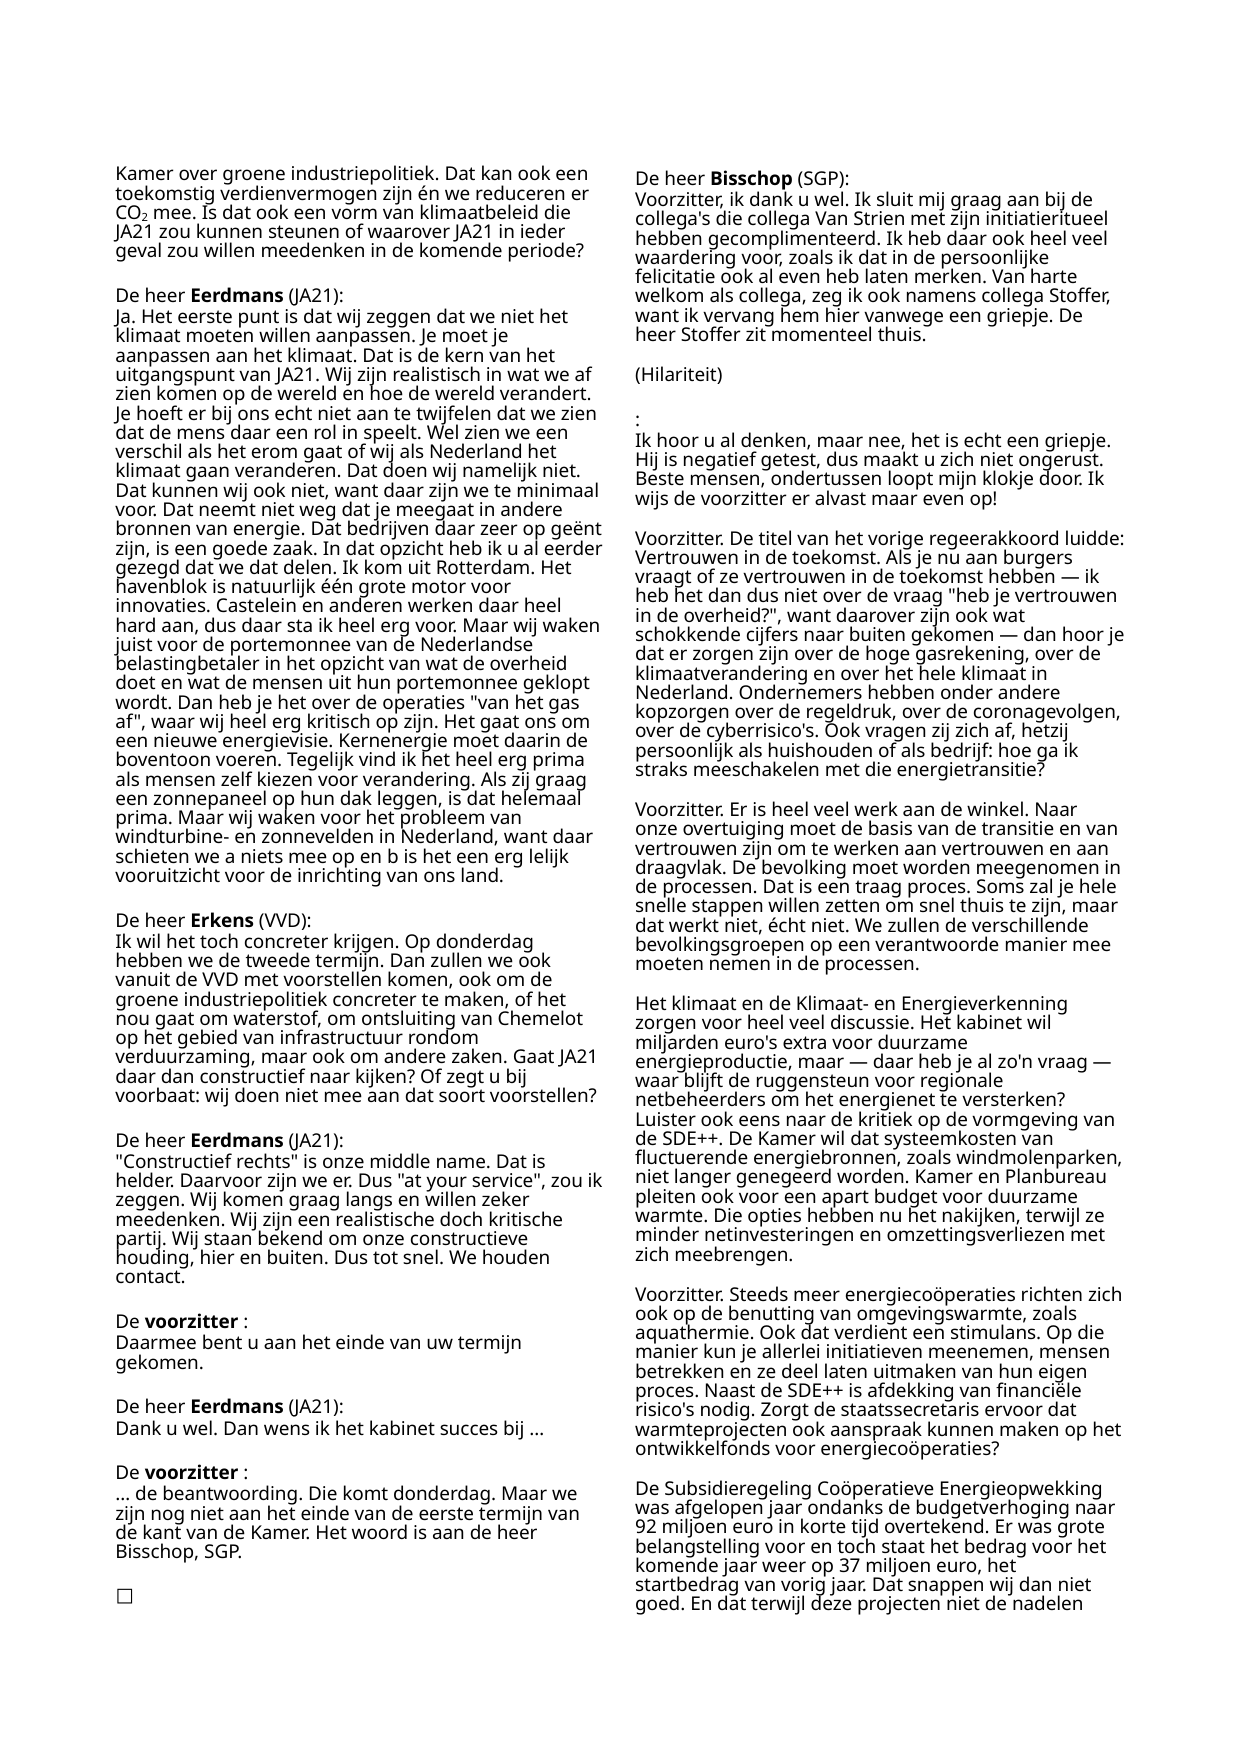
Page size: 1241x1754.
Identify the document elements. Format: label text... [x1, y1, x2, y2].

text Ja. Het eerste punt is dat wij zeggen dat we niet het klimaat moeten willen aanpassen. Je moet je aanpassen aan het klimaat. Dat is de kern van het uitgangspunt van JA21. Wij zijn realistisch in wat we af zien komen op de wereld en hoe de wereld verandert. Je hoeft er bij ons echt niet aan te twijfelen dat we zien dat de mens daar een rol in speelt. Wel zien we een verschil als het erom gaat of wij als Nederland het klimaat gaan veranderen. Dat doen wij namelijk niet. Dat kunnen wij ook niet, want daar zijn we te minimaal voor. Dat neemt niet weg dat je meegaat in andere bronnen van energie. Dat bedrijven daar zeer op geënt zijn, is een goede zaak. In dat opzicht heb ik u al eerder gezegd dat we dat delen. Ik kom uit Rotterdam. Het havenblok is natuurlijk één grote motor voor innovaties. Castelein en anderen werken daar heel hard aan, dus daar sta ik heel erg voor. Maar wij waken juist voor de portemonnee van de Nederlandse belastingbetaler in het opzicht van wat de overheid doet en wat de mensen uit hun portemonnee geklopt wordt. Dan heb je het over de operaties "van het gas af", waar wij heel erg kritisch op zijn. Het gaat ons om een nieuwe energievisie. Kernenergie moet daarin de boventoon voeren. Tegelijk vind ik het heel erg prima als mensen zelf kiezen voor verandering. Als zij graag een zonnepaneel op hun dak leggen, is dat helemaal prima. Maar wij waken voor het probleem van windturbine- en zonnevelden in Nederland, want daar schieten we a niets mee op en b is het een erg lelijk vooruitzicht voor de inrichting van ons land. [115, 308, 605, 886]
text Voorzitter. Er is heel veel werk aan de winkel. Naar onze overtuiging moet de basis van de transitie en van vertrouwen zijn om te werken aan vertrouwen en aan draagvlak. De bevolking moet worden meegenomen in de processen. Dat is een traag proces. Soms zal je hele snelle stappen willen zetten om snel thuis te zijn, maar dat werkt niet, écht niet. We zullen de verschillende bevolkingsgroepen op een verantwoorde manier mee moeten nemen in de processen. [635, 801, 1125, 974]
text … de beantwoording. Die komt donderdag. Maar we zijn nog niet aan het einde van de eerste termijn van de kant van de Kamer. Het woord is aan de heer Bisschop, SGP. [115, 1485, 605, 1562]
text De heer Erkens (VVD): [115, 907, 605, 933]
text Dank u wel. Dan wens ik het kabinet succes bij … [115, 1419, 605, 1439]
text Ik wil het toch concreter krijgen. Op donderdag hebben we de tweede termijn. Dan zullen we ook vanuit de VVD met voorstellen komen, ook om de groene industriepolitiek concreter te maken, of het nou gaat om waterstof, om ontsluiting van Chemelot op het gebied van infrastructuur rondom verduurzaming, maar ook om andere zaken. Gaat JA21 daar dan constructief naar kijken? Of zegt u bij voorbaat: wij doen niet mee aan dat soort voorstellen? [115, 933, 605, 1106]
text Ik hoor u al denken, maar nee, het is echt een griepje. Hij is negatief getest, dus maakt u zich niet ongerust. Beste mensen, ondertussen loopt mijn klokje door. Ik wijs de voorzitter er alvast maar even op! [635, 432, 1125, 509]
text Kamer over groene industriepolitiek. Dat kan ook een toekomstig verdienvermogen zijn én we reduceren er CO2 mee. Is dat ook een vorm van klimaatbeleid die JA21 zou kunnen steunen of waarover JA21 in ieder geval zou willen meedenken in de komende periode? [115, 165, 605, 262]
text De voorzitter : [115, 1459, 605, 1485]
text ⬜ [115, 1583, 605, 1609]
text Het klimaat en de Klimaat- en Energieverkenning zorgen voor heel veel discussie. Het kabinet wil miljarden euro's extra voor duurzame energieproductie, maar — daar heb je al zo'n vraag — waar blijft de ruggensteun voor regionale netbeheerders om het energienet te versterken? Luister ook eens naar de kritiek op de vormgeving van de SDE++. De Kamer wil dat systeemkosten van fluctuerende energiebronnen, zoals windmolenparken, niet langer genegeerd worden. Kamer en Planbureau pleiten ook voor een apart budget voor duurzame warmte. Die opties hebben nu het nakijken, terwijl ze minder netinvesteringen en omzettingsverliezen met zich meebrengen. [635, 995, 1125, 1265]
text De heer Eerdmans (JA21): [115, 282, 605, 308]
text : [635, 406, 1125, 432]
text Voorzitter, ik dank u wel. Ik sluit mij graag aan bij de collega's die collega Van Strien met zijn initiatieritueel hebben gecomplimenteerd. Ik heb daar ook heel veel waardering voor, zoals ik dat in de persoonlijke felicitatie ook al even heb laten merken. Van harte welkom als collega, zeg ik ook namens collega Stoffer, want ik vervang hem hier vanwege een griepje. De heer Stoffer zit momenteel thuis. [635, 191, 1125, 345]
text De voorzitter : [115, 1309, 605, 1334]
text Voorzitter. De titel van het vorige regeerakkoord luidde: Vertrouwen in de toekomst. Als je nu aan burgers vraagt of ze vertrouwen in de toekomst hebben — ik heb het dan dus niet over de vraag "heb je vertrouwen in de overheid?", want daarover zijn ook wat schokkende cijfers naar buiten gekomen — dan hoor je dat er zorgen zijn over de hoge gasrekening, over de klimaatverandering en over het hele klimaat in Nederland. Ondernemers hebben onder andere kopzorgen over de regeldruk, over de coronagevolgen, over de cyberrisico's. Ook vragen zij zich af, hetzij persoonlijk als huishouden of als bedrijf: hoe ga ik straks meeschakelen met die energietransitie? [635, 530, 1125, 780]
text De heer Eerdmans (JA21): [115, 1127, 605, 1153]
text "Constructief rechts" is onze middle name. Dat is helder. Daarvoor zijn we er. Dus "at your service", zou ik zeggen. Wij komen graag langs en willen zeker meedenken. Wij zijn een realistische doch kritische partij. Wij staan bekend om onze constructieve houding, hier en buiten. Dus tot snel. We houden contact. [115, 1153, 605, 1288]
text Voorzitter. Steeds meer energiecoöperaties richten zich ook op de benutting van omgevingswarmte, zoals aquathermie. Ook dat verdient een stimulans. Op die manier kun je allerlei initiatieven meenemen, mensen betrekken en ze deel laten uitmaken van hun eigen proces. Naast de SDE++ is afdekking van financiële risico's nodig. Zorgt de staatssecretaris ervoor dat warmteprojecten ook aanspraak kunnen maken op het ontwikkelfonds voor energiecoöperaties? [635, 1286, 1125, 1459]
text De Subsidieregeling Coöperatieve Energieopwekking was afgelopen jaar ondanks de budgetverhoging naar 92 miljoen euro in korte tijd overtekend. Er was grote belangstelling voor en toch staat het bedrag voor het komende jaar weer op 37 miljoen euro, het startbedrag van vorig jaar. Dat snappen wij dan niet goed. En dat terwijl deze projecten niet de nadelen [635, 1480, 1125, 1615]
text (Hilariteit) [635, 366, 1125, 385]
text Daarmee bent u aan het einde van uw termijn gekomen. [115, 1334, 605, 1373]
text De heer Bisschop (SGP): [635, 165, 1125, 191]
text De heer Eerdmans (JA21): [115, 1394, 605, 1419]
